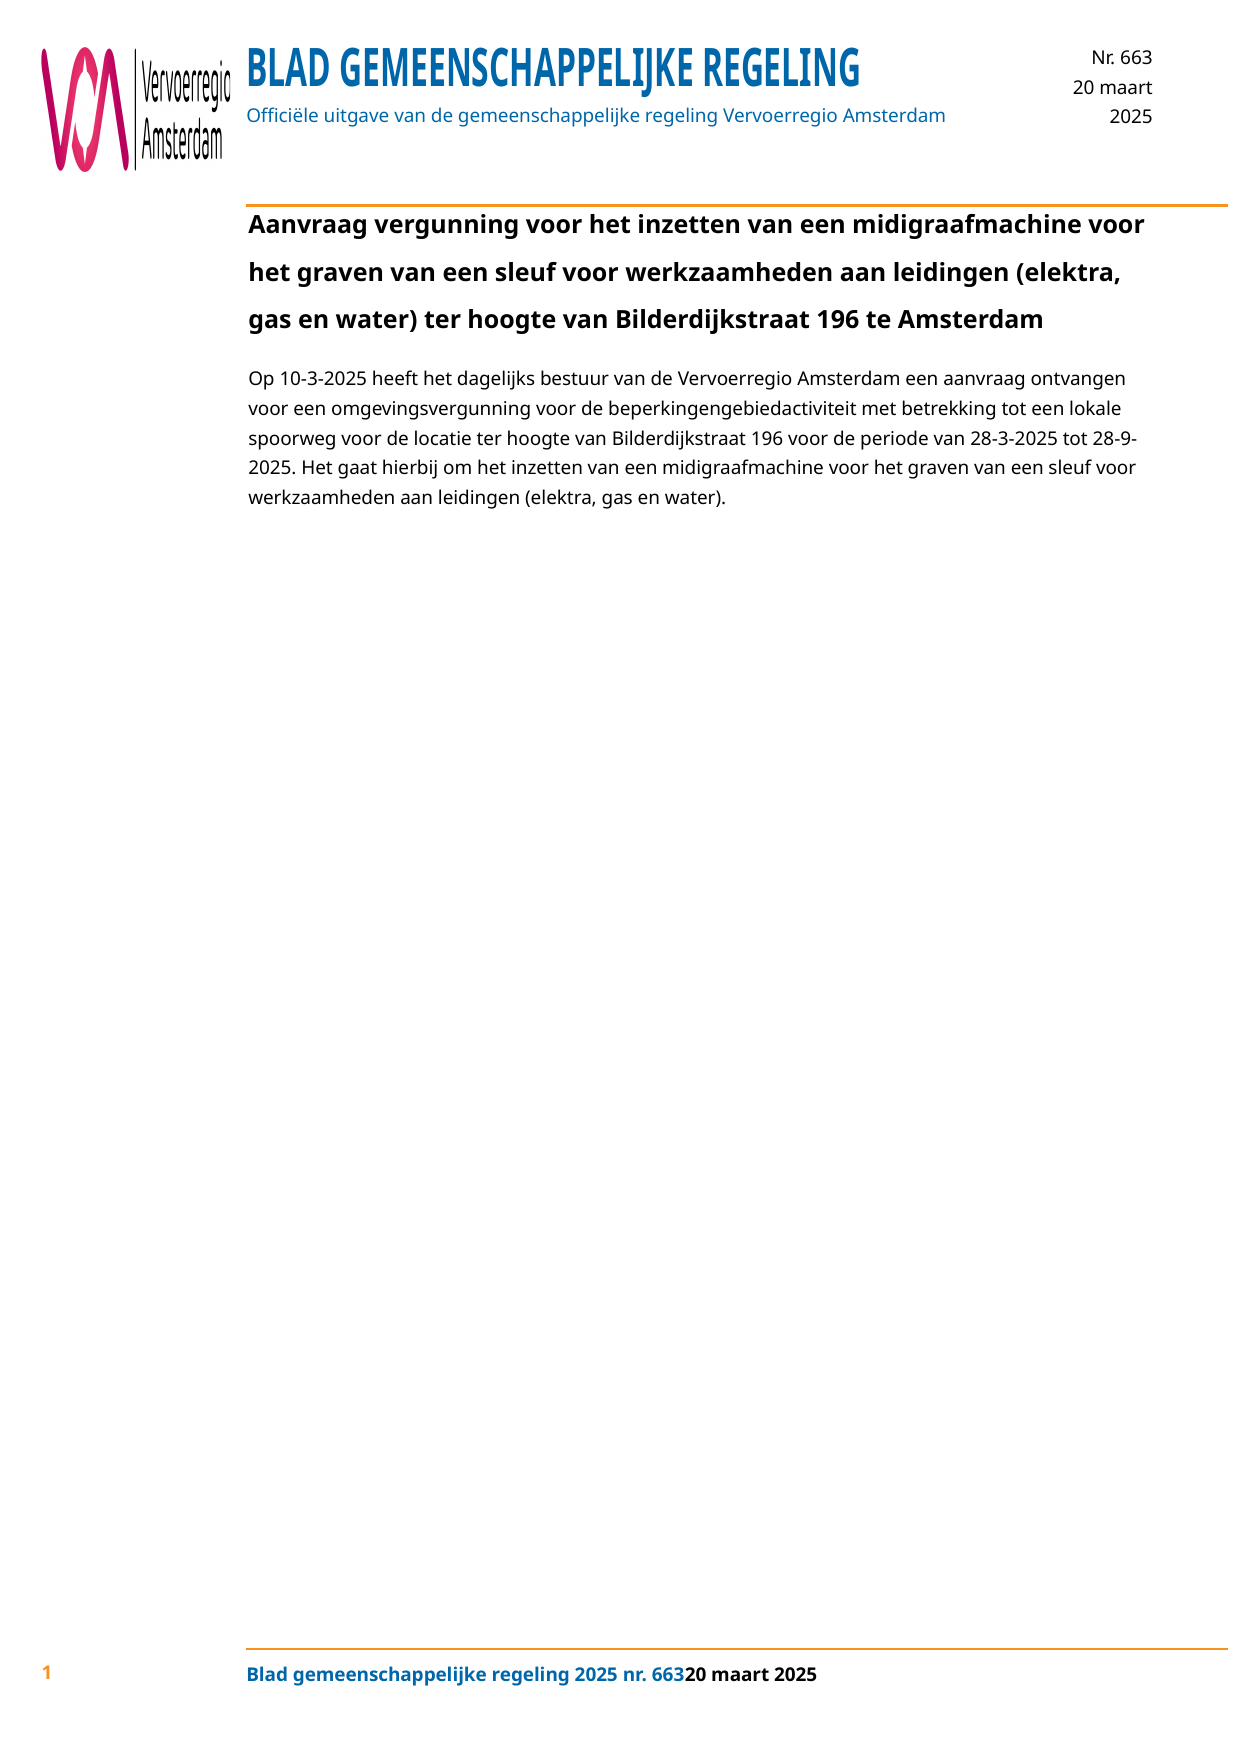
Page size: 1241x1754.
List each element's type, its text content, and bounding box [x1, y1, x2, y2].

picture [41, 47, 231, 172]
text Op 10-3-2025 heeft het dagelijks bestuur van de Vervoerregio Amsterdam een aanvraag ontvangen voor een omgevingsvergunning voor de beperkingengebiedactiviteit met betrekking tot een lokale spoorweg voor de locatie ter hoogte van Bilderdijkstraat 196 voor de periode van 28-3-2025 tot 28-9-2025. Het gaat hierbij om het inzetten van een midigraafmachine voor het graven van een sleuf voor werkzaamheden aan leidingen (elektra, gas en water). [248, 366, 1152, 509]
text Aanvraag vergunning voor het inzetten van een midigraafmachine voor het graven van een sleuf voor werkzaamheden aan leidingen (elektra, gas en water) ter hoogte van Bilderdijkstraat 196 te Amsterdam [248, 207, 1152, 336]
